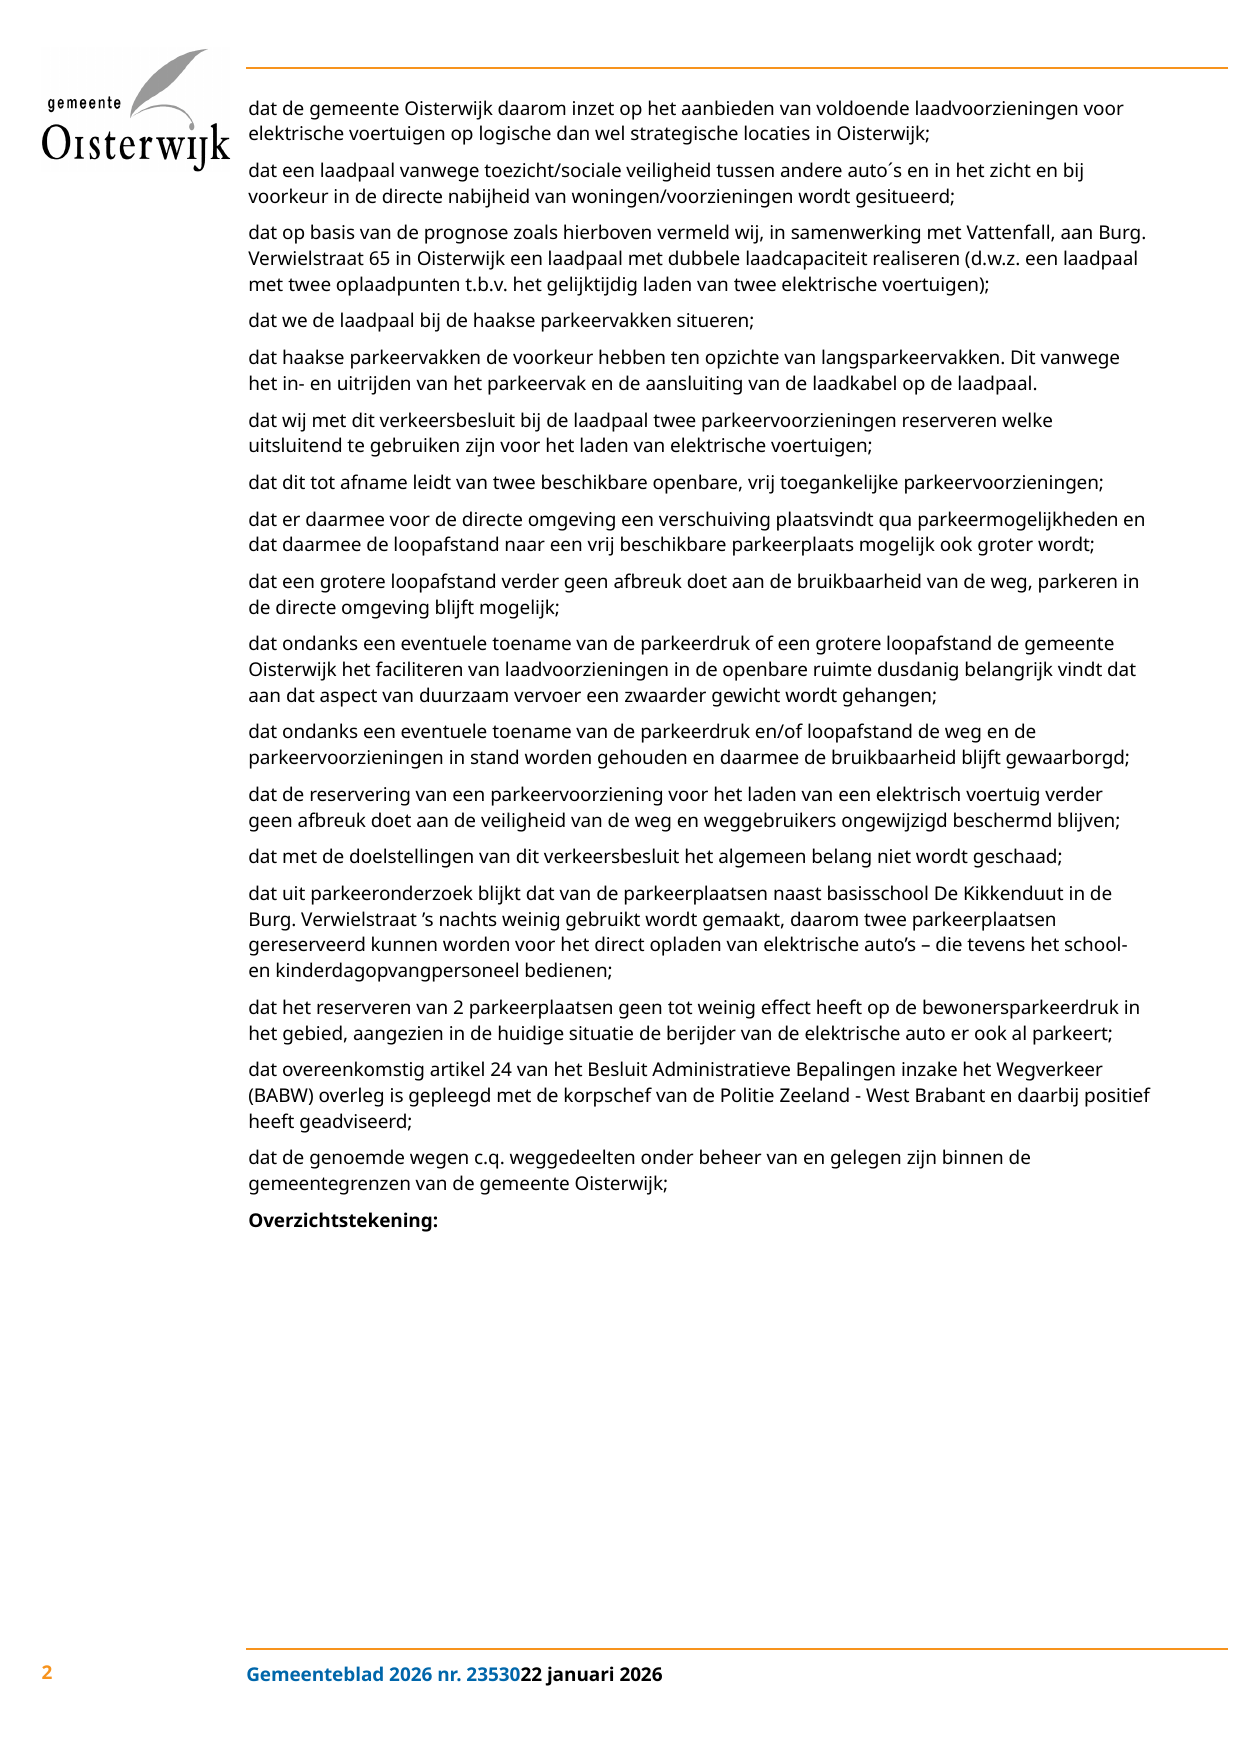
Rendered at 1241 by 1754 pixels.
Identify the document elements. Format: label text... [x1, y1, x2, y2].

text dat haakse parkeervakken de voorkeur hebben ten opzichte van langsparkeervakken. Dit vanwege het in- en uitrijden van het parkeervak en de aansluiting van de laadkabel op de laadpaal. [248, 344, 1152, 396]
text dat ondanks een eventuele toename van de parkeerdruk en/of loopafstand de weg en de parkeervoorzieningen in stand worden gehouden en daarmee de bruikbaarheid blijft gewaarborgd; [248, 719, 1152, 770]
text dat ondanks een eventuele toename van de parkeerdruk of een grotere loopafstand de gemeente Oisterwijk het faciliteren van laadvoorzieningen in de openbare ruimte dusdanig belangrijk vindt dat aan dat aspect van duurzaam vervoer een zwaarder gewicht wordt gehangen; [248, 631, 1152, 708]
text dat op basis van de prognose zoals hierboven vermeld wij, in samenwerking met Vattenfall, aan Burg. Verwielstraat 65 in Oisterwijk een laadpaal met dubbele laadcapaciteit realiseren (d.w.z. een laadpaal met twee oplaadpunten t.b.v. het gelijktijdig laden van twee elektrische voertuigen); [248, 219, 1152, 297]
text dat uit parkeeronderzoek blijkt dat van de parkeerplaatsen naast basisschool De Kikkenduut in de Burg. Verwielstraat ’s nachts weinig gebruikt wordt gemaakt, daarom twee parkeerplaatsen gereserveerd kunnen worden voor het direct opladen van elektrische auto’s – die tevens het school- en kinderdagopvangpersoneel bedienen; [248, 880, 1152, 983]
text dat een grotere loopafstand verder geen afbreuk doet aan de bruikbaarheid van de weg, parkeren in de directe omgeving blijft mogelijk; [248, 568, 1152, 620]
text dat overeenkomstig artikel 24 van het Besluit Administratieve Bepalingen inzake het Wegverkeer (BABW) overleg is gepleegd met de korpschef van de Politie Zeeland - West Brabant en daarbij positief heeft geadviseerd; [248, 1056, 1152, 1134]
text dat een laadpaal vanwege toezicht/sociale veiligheid tussen andere auto´s en in het zicht en bij voorkeur in de directe nabijheid van woningen/voorzieningen wordt gesitueerd; [248, 157, 1152, 209]
text dat met de doelstellingen van dit verkeersbesluit het algemeen belang niet wordt geschaad; [248, 843, 1152, 869]
text dat de reservering van een parkeervoorziening voor het laden van een elektrisch voertuig verder geen afbreuk doet aan de veiligheid van de weg en weggebruikers ongewijzigd beschermd blijven; [248, 781, 1152, 833]
text dat we de laadpaal bij de haakse parkeervakken situeren; [248, 308, 1152, 333]
text dat wij met dit verkeersbesluit bij de laadpaal twee parkeervoorzieningen reserveren welke uitsluitend te gebruiken zijn voor het laden van elektrische voertuigen; [248, 407, 1152, 458]
text dat dit tot afname leidt van twee beschikbare openbare, vrij toegankelijke parkeervoorzieningen; [248, 469, 1152, 495]
text dat de gemeente Oisterwijk daarom inzet op het aanbieden van voldoende laadvoorzieningen voor elektrische voertuigen op logische dan wel strategische locaties in Oisterwijk; [248, 95, 1152, 146]
text dat er daarmee voor de directe omgeving een verschuiving plaatsvindt qua parkeermogelijkheden en dat daarmee de loopafstand naar een vrij beschikbare parkeerplaats mogelijk ook groter wordt; [248, 506, 1152, 557]
text dat het reserveren van 2 parkeerplaatsen geen tot weinig effect heeft op de bewonersparkeerdruk in het gebied, aangezien in de huidige situatie de berijder van de elektrische auto er ook al parkeert; [248, 994, 1152, 1046]
picture [41, 47, 231, 172]
text Overzichtstekening: [248, 1207, 1152, 1233]
text dat de genoemde wegen c.q. weggedeelten onder beheer van en gelegen zijn binnen de gemeentegrenzen van de gemeente Oisterwijk; [248, 1144, 1152, 1196]
